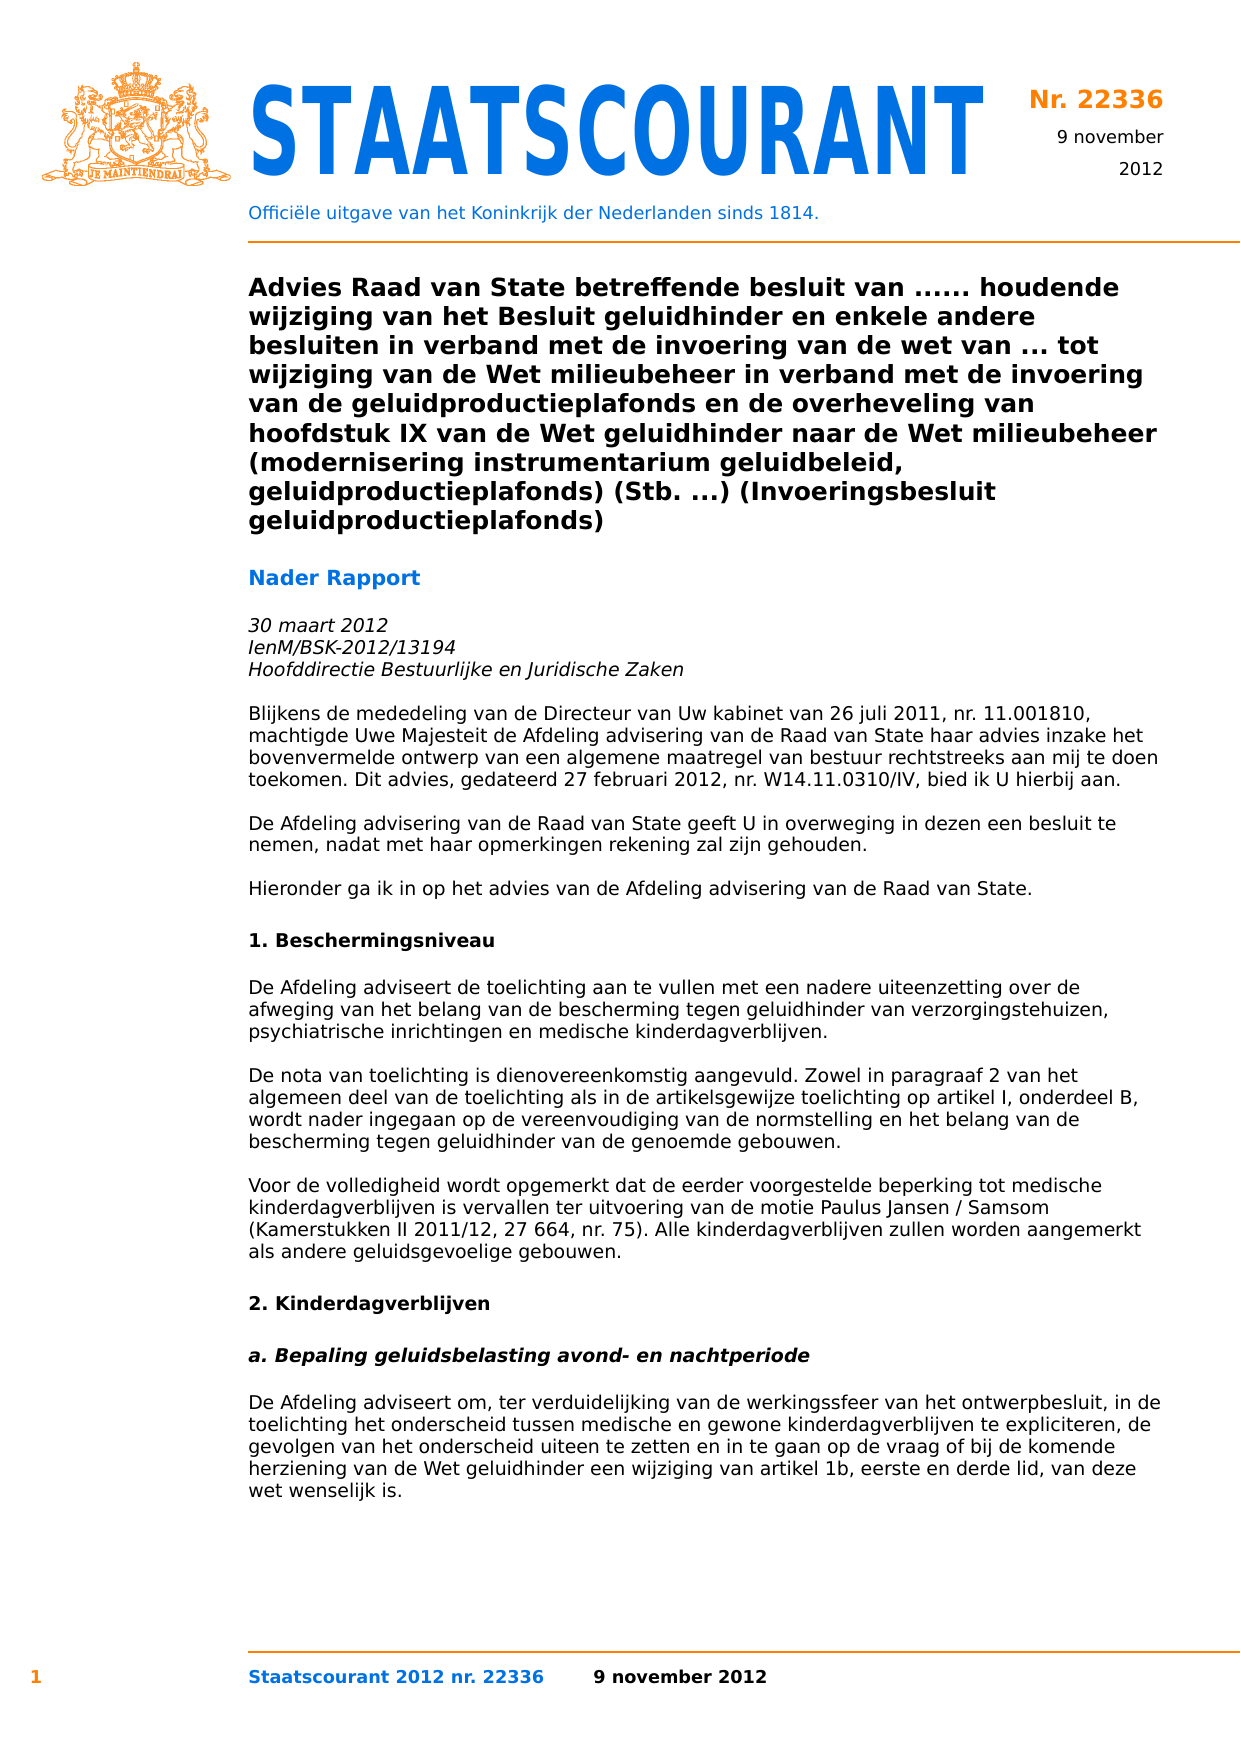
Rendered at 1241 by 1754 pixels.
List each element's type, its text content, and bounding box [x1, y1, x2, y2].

text Hoofddirectie Bestuurlijke en Juridische Zaken [248, 659, 1163, 681]
text De Afdeling advisering van de Raad van State geeft U in overweging in dezen een besluit te nemen, nadat met haar opmerkingen rekening zal zijn gehouden. [248, 812, 1163, 856]
table_cell 9 november [998, 121, 1240, 153]
subtitle Nader Rapport [248, 566, 1163, 590]
subtitle 1. Beschermingsniveau [248, 930, 1163, 952]
table_cell Officiële uitgave van het Koninkrijk der Nederlanden sinds 1814. [248, 203, 1240, 241]
text De Afdeling adviseert de toelichting aan te vullen met een nadere uiteenzetting over de afweging van het belang van de bescherming tegen geluidhinder van verzorgingstehuizen, psychiatrische inrichtingen en medische kinderdagverblijven. [248, 977, 1163, 1043]
text Blijkens de mededeling van de Directeur van Uw kabinet van 26 juli 2011, nr. 11.001810, machtigde Uwe Majesteit de Afdeling advisering van de Raad van State haar advies inzake het bovenvermelde ontwerp van een algemene maatregel van bestuur rechtstreeks aan mij te doen toekomen. Dit advies, gedateerd 27 februari 2012, nr. W14.11.0310/IV, bied ik U hierbij aan. [248, 703, 1163, 791]
text 30 maart 2012 [248, 615, 1163, 637]
subtitle 2. Kinderdagverblijven [248, 1293, 1163, 1315]
table_header Nr. 22336 [998, 62, 1240, 121]
subtitle a. Bepaling geluidsbelasting avond- en nachtperiode [248, 1345, 1163, 1367]
text De nota van toelichting is dienovereenkomstig aangevuld. Zowel in paragraaf 2 van het algemeen deel van de toelichting als in de artikelsgewijze toelichting op artikel I, onderdeel B, wordt nader ingegaan op de vereenvoudiging van de normstelling en het belang van de bescherming tegen geluidhinder van de genoemde gebouwen. [248, 1065, 1163, 1153]
table_header [25, 62, 248, 241]
table_cell 2012 [998, 153, 1240, 203]
picture [41, 62, 231, 186]
text Voor de volledigheid wordt opgemerkt dat de eerder voorgestelde beperking tot medische kinderdagverblijven is vervallen ter uitvoering van de motie Paulus Jansen / Samsom (Kamerstukken II 2011/12, 27 664, nr. 75). Alle kinderdagverblijven zullen worden aangemerkt als andere geluidsgevoelige gebouwen. [248, 1175, 1163, 1263]
text IenM/BSK-2012/13194 [248, 637, 1163, 659]
text De Afdeling adviseert om, ter verduidelijking van de werkingssfeer van het ontwerpbesluit, in de toelichting het onderscheid tussen medische en gewone kinderdagverblijven te expliciteren, de gevolgen van het onderscheid uiteen te zetten en in te gaan op de vraag of bij de komende herziening van de Wet geluidhinder een wijziging van artikel 1b, eerste en derde lid, van deze wet wenselijk is. [248, 1392, 1163, 1502]
table_header STAATSCOURANT [248, 62, 998, 203]
text Hieronder ga ik in op het advies van de Afdeling advisering van de Raad van State. [248, 878, 1163, 900]
subtitle Advies Raad van State betreffende besluit van ...... houdende wijziging van het Besluit geluidhinder en enkele andere besluiten in verband met de invoering van de wet van ... tot wijziging van de Wet milieubeheer in verband met de invoering van de geluidproductieplafonds en de overheveling van hoofdstuk IX van de Wet geluidhinder naar de Wet milieubeheer (modernisering instrumentarium geluidbeleid, geluidproductieplafonds) (Stb. ...) (Invoeringsbesluit geluidproductieplafonds) [248, 273, 1163, 536]
